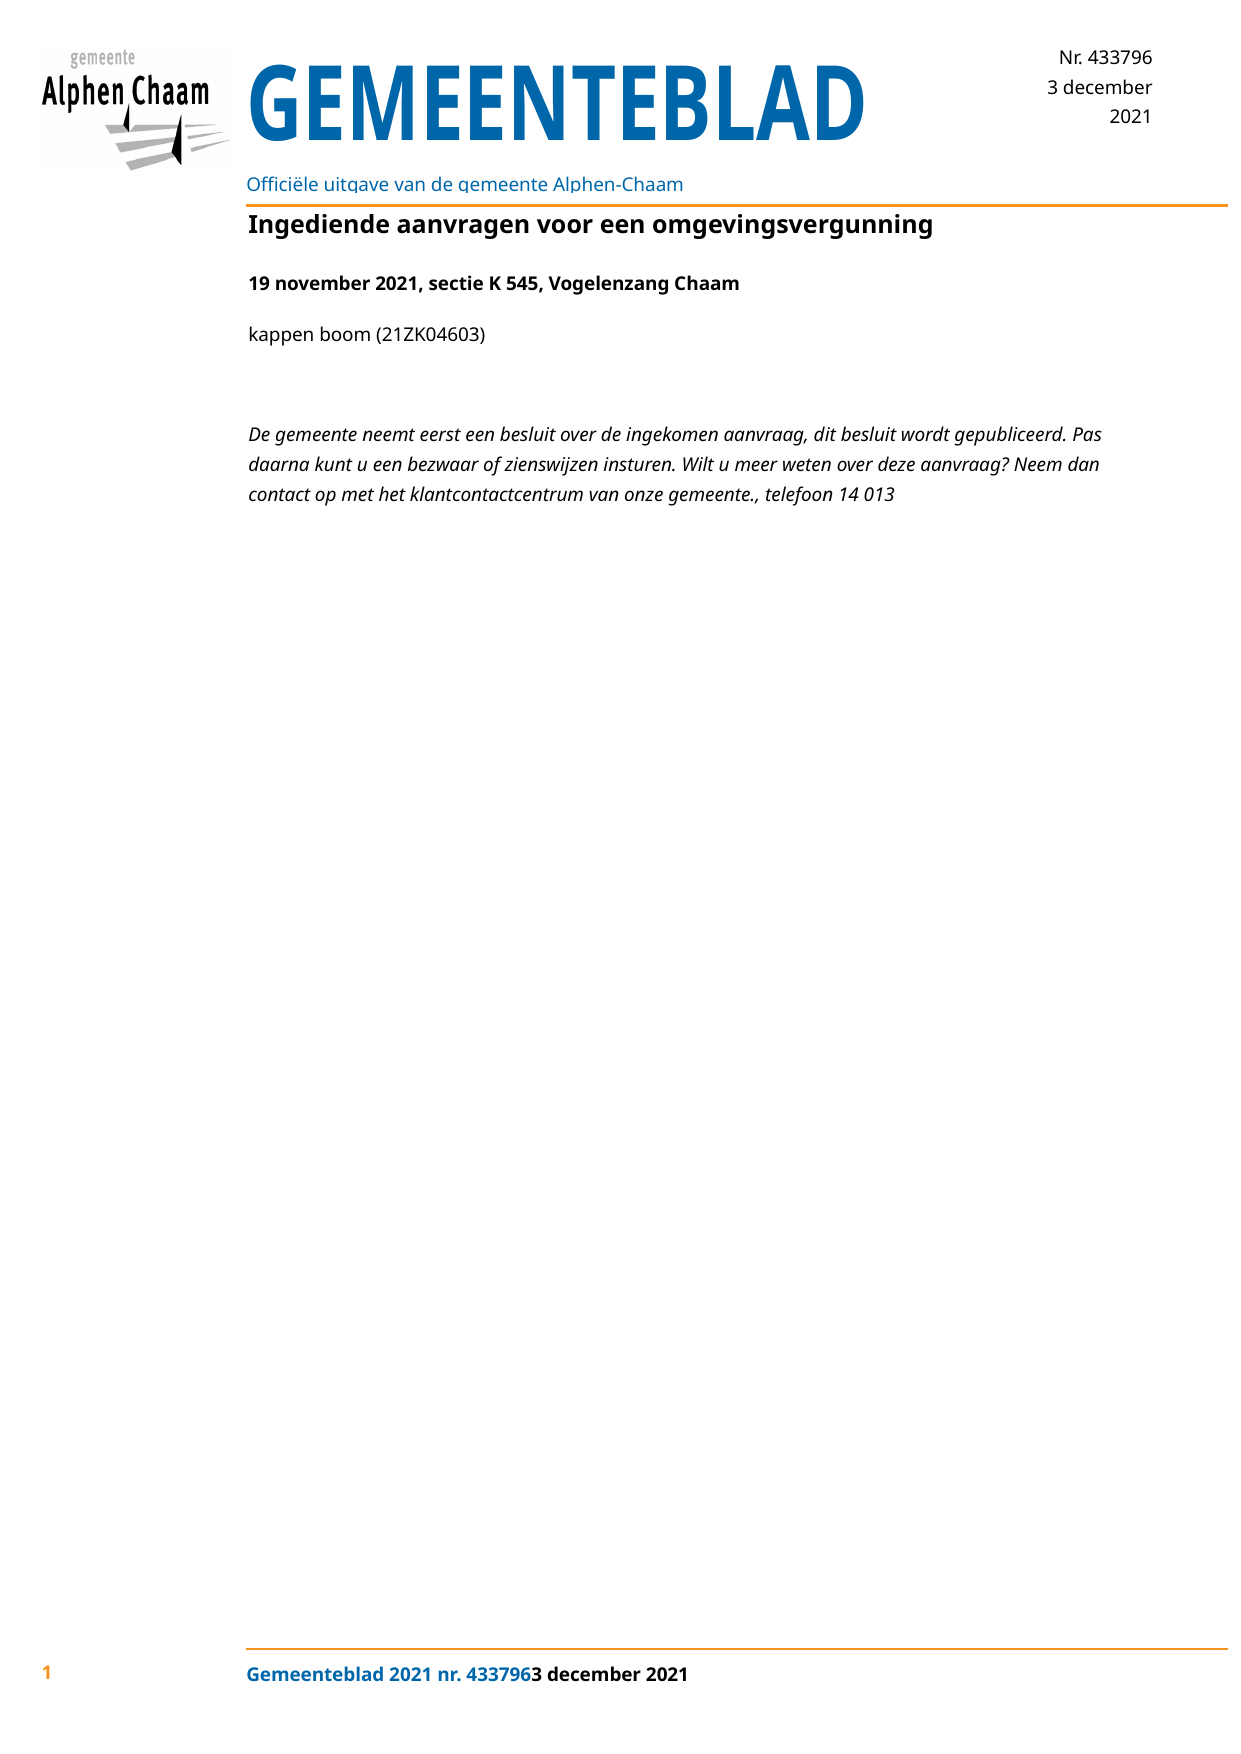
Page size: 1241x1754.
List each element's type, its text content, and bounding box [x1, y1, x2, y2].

text 19 november 2021, sectie K 545, Vogelenzang Chaam [248, 270, 1152, 296]
text Ingediende aanvragen voor een omgevingsvergunning [248, 207, 1152, 241]
text De gemeente neemt eerst een besluit over de ingekomen aanvraag, dit besluit wordt gepubliceerd. Pas daarna kunt u een bezwaar of zienswijzen insturen. Wilt u meer weten over deze aanvraag? Neem dan contact op met het klantcontactcentrum van onze gemeente., telefoon 14 013 [248, 422, 1152, 506]
text kappen boom (21ZK04603) [248, 321, 1152, 346]
picture [41, 47, 231, 172]
